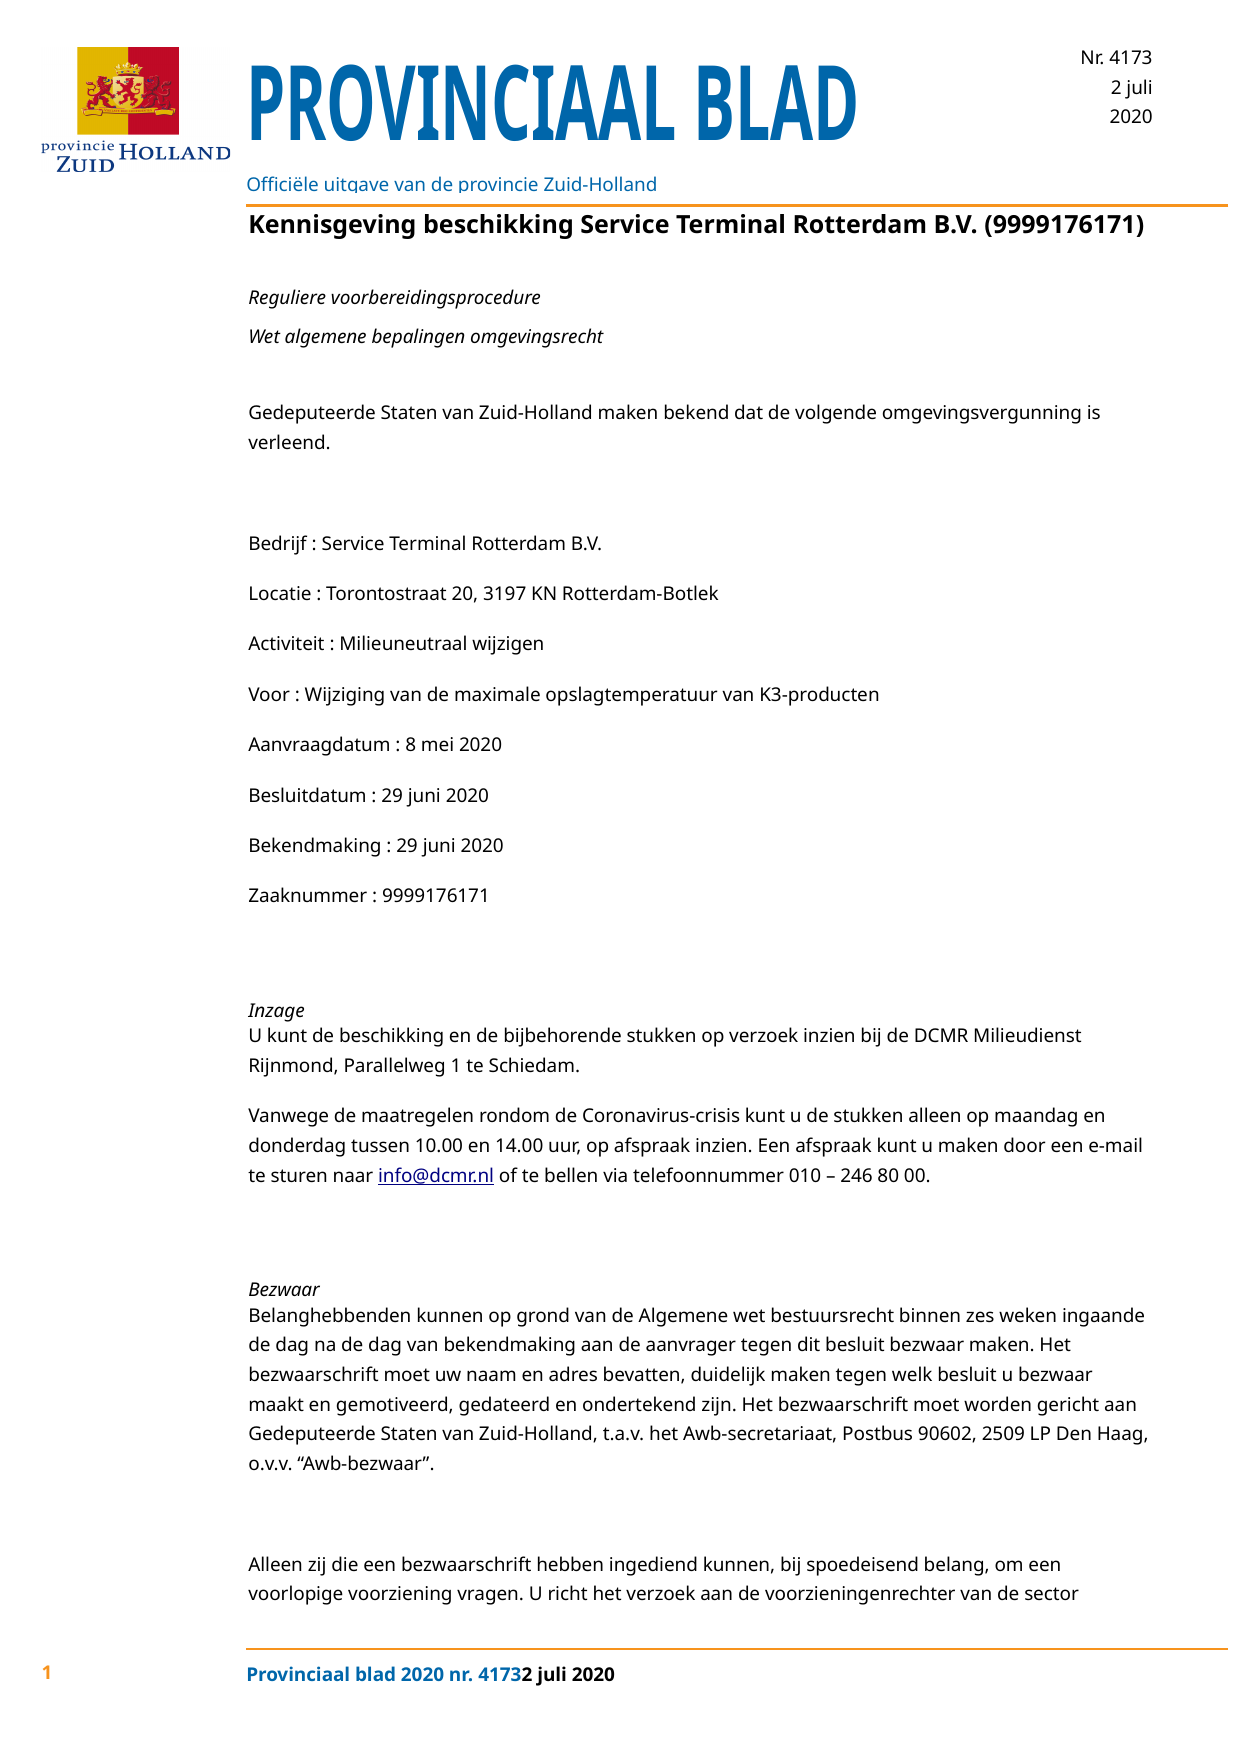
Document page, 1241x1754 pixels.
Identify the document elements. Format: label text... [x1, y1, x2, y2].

text Bezwaar [248, 1276, 1152, 1302]
picture [41, 47, 231, 172]
text Belanghebbenden kunnen op grond van de Algemene wet bestuursrecht binnen zes weken ingaande de dag na de dag van bekendmaking aan de aanvrager tegen dit besluit bezwaar maken. Het bezwaarschrift moet uw naam en adres bevatten, duidelijk maken tegen welk besluit u bezwaar maakt en gemotiveerd, gedateerd en ondertekend zijn. Het bezwaarschrift moet worden gericht aan Gedeputeerde Staten van Zuid-Holland, t.a.v. het Awb-secretariaat, Postbus 90602, 2509 LP Den Haag, o.v.v. “Awb-bezwaar”. [248, 1302, 1152, 1476]
text U kunt de beschikking en de bijbehorende stukken op verzoek inzien bij de DCMR Milieudienst Rijnmond, Parallelweg 1 te Schiedam. [248, 1023, 1152, 1078]
text Zaaknummer : 9999176171 [248, 883, 1152, 908]
text Inzage [248, 997, 1152, 1023]
text Kennisgeving beschikking Service Terminal Rotterdam B.V. (9999176171) [248, 207, 1152, 241]
text Reguliere voorbereidingsprocedure [248, 284, 1152, 309]
text Wet algemene bepalingen omgevingsrecht [248, 323, 1152, 349]
text Voor : Wijziging van de maximale opslagtemperatuur van K3-producten [248, 681, 1152, 707]
text Vanwege de maatregelen rondom de Coronavirus-crisis kunt u de stukken alleen op maandag en donderdag tussen 10.00 en 14.00 uur, op afspraak inzien. Een afspraak kunt u maken door een e-mail te sturen naar info@dcmr.nl of te bellen via telefoonnummer 010 – 246 80 00. [248, 1103, 1152, 1188]
text Activiteit : Milieuneutraal wijzigen [248, 631, 1152, 656]
text Bekendmaking : 29 juni 2020 [248, 832, 1152, 858]
text Alleen zij die een bezwaarschrift hebben ingediend kunnen, bij spoedeisend belang, om een voorlopige voorziening vragen. U richt het verzoek aan de voorzieningenrechter van de sector [248, 1551, 1152, 1606]
text Locatie : Torontostraat 20, 3197 KN Rotterdam-Botlek [248, 580, 1152, 606]
text Aanvraagdatum : 8 mei 2020 [248, 731, 1152, 757]
text Besluitdatum : 29 juni 2020 [248, 782, 1152, 807]
text Bedrijf : Service Terminal Rotterdam B.V. [248, 530, 1152, 555]
text Gedeputeerde Staten van Zuid-Holland maken bekend dat de volgende omgevingsvergunning is verleend. [248, 399, 1152, 454]
